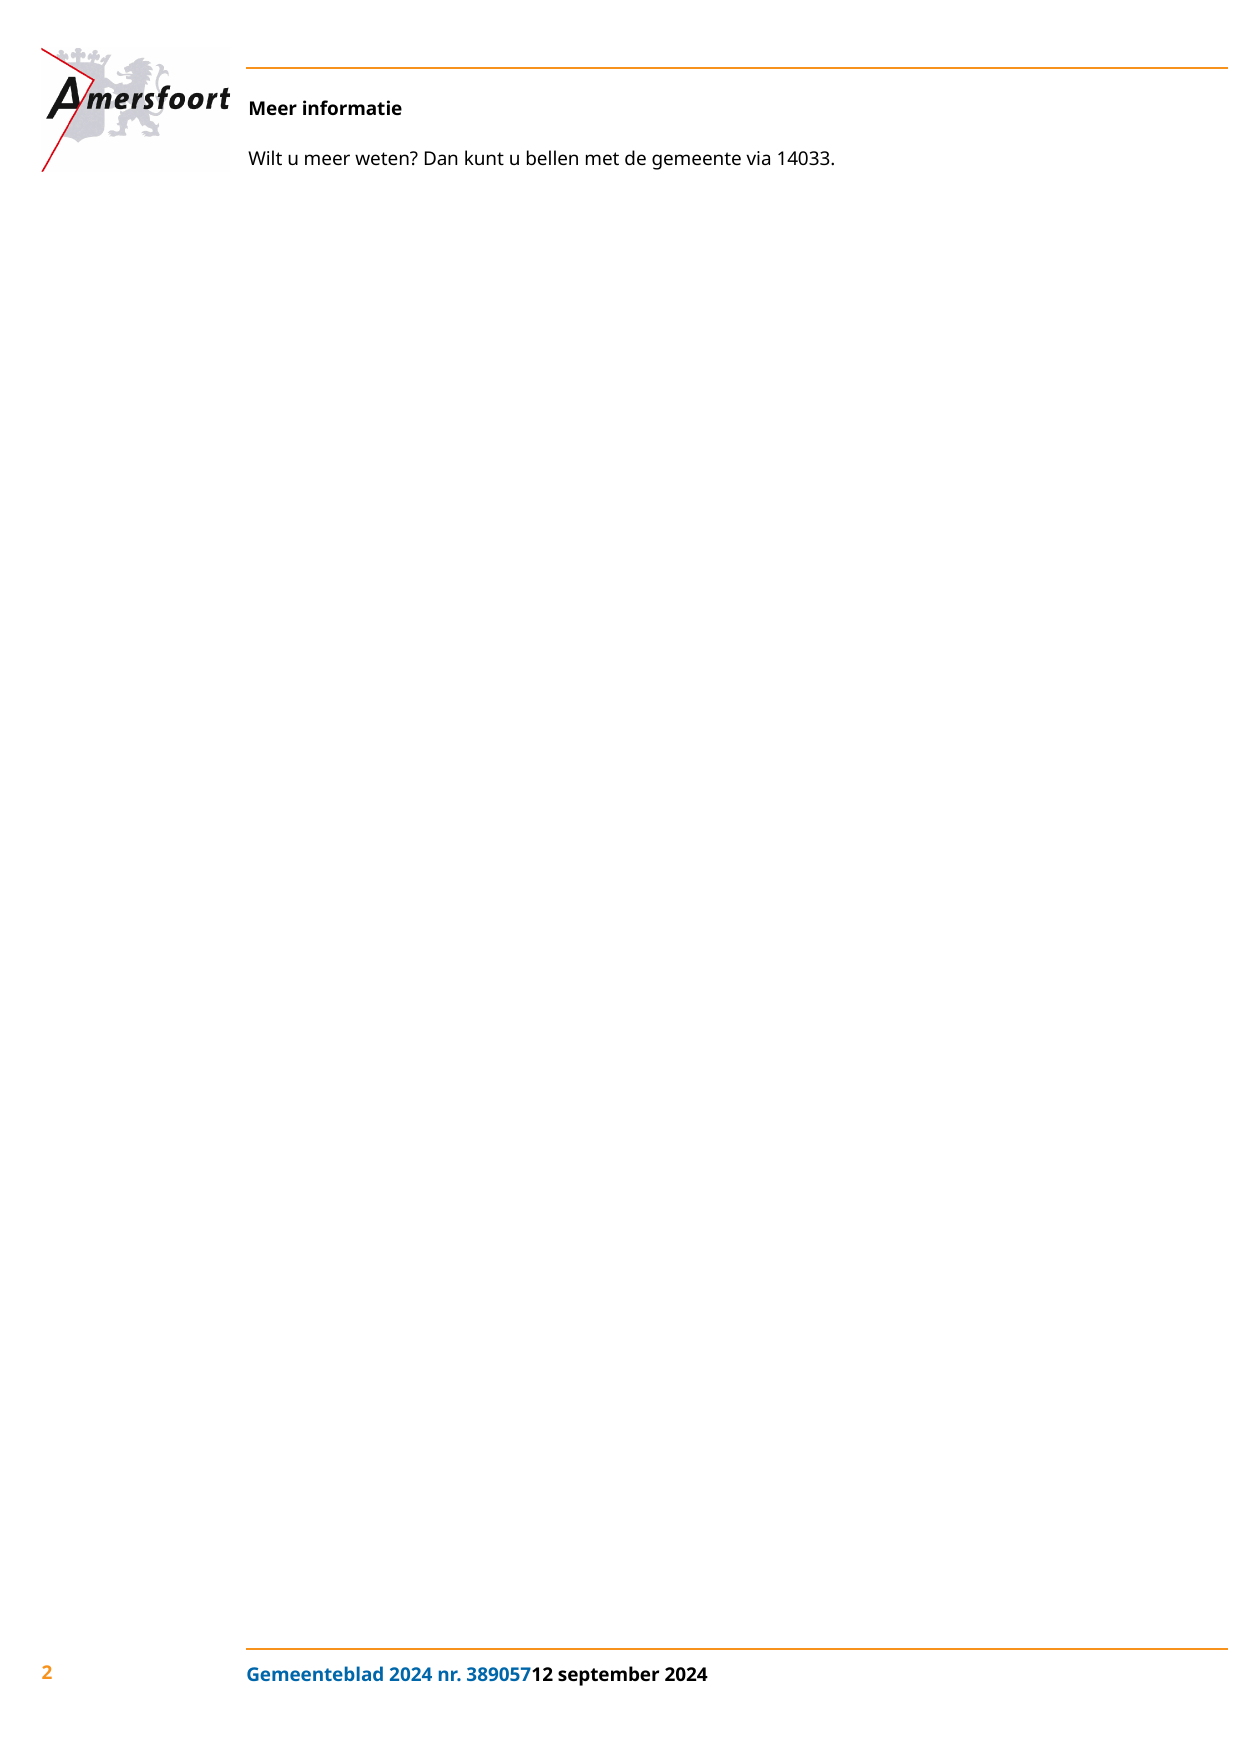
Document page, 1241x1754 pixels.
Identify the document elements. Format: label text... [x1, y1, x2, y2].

text Wilt u meer weten? Dan kunt u bellen met de gemeente via 14033. [248, 145, 1152, 171]
text Meer informatie [248, 95, 1152, 121]
picture [41, 47, 231, 172]
